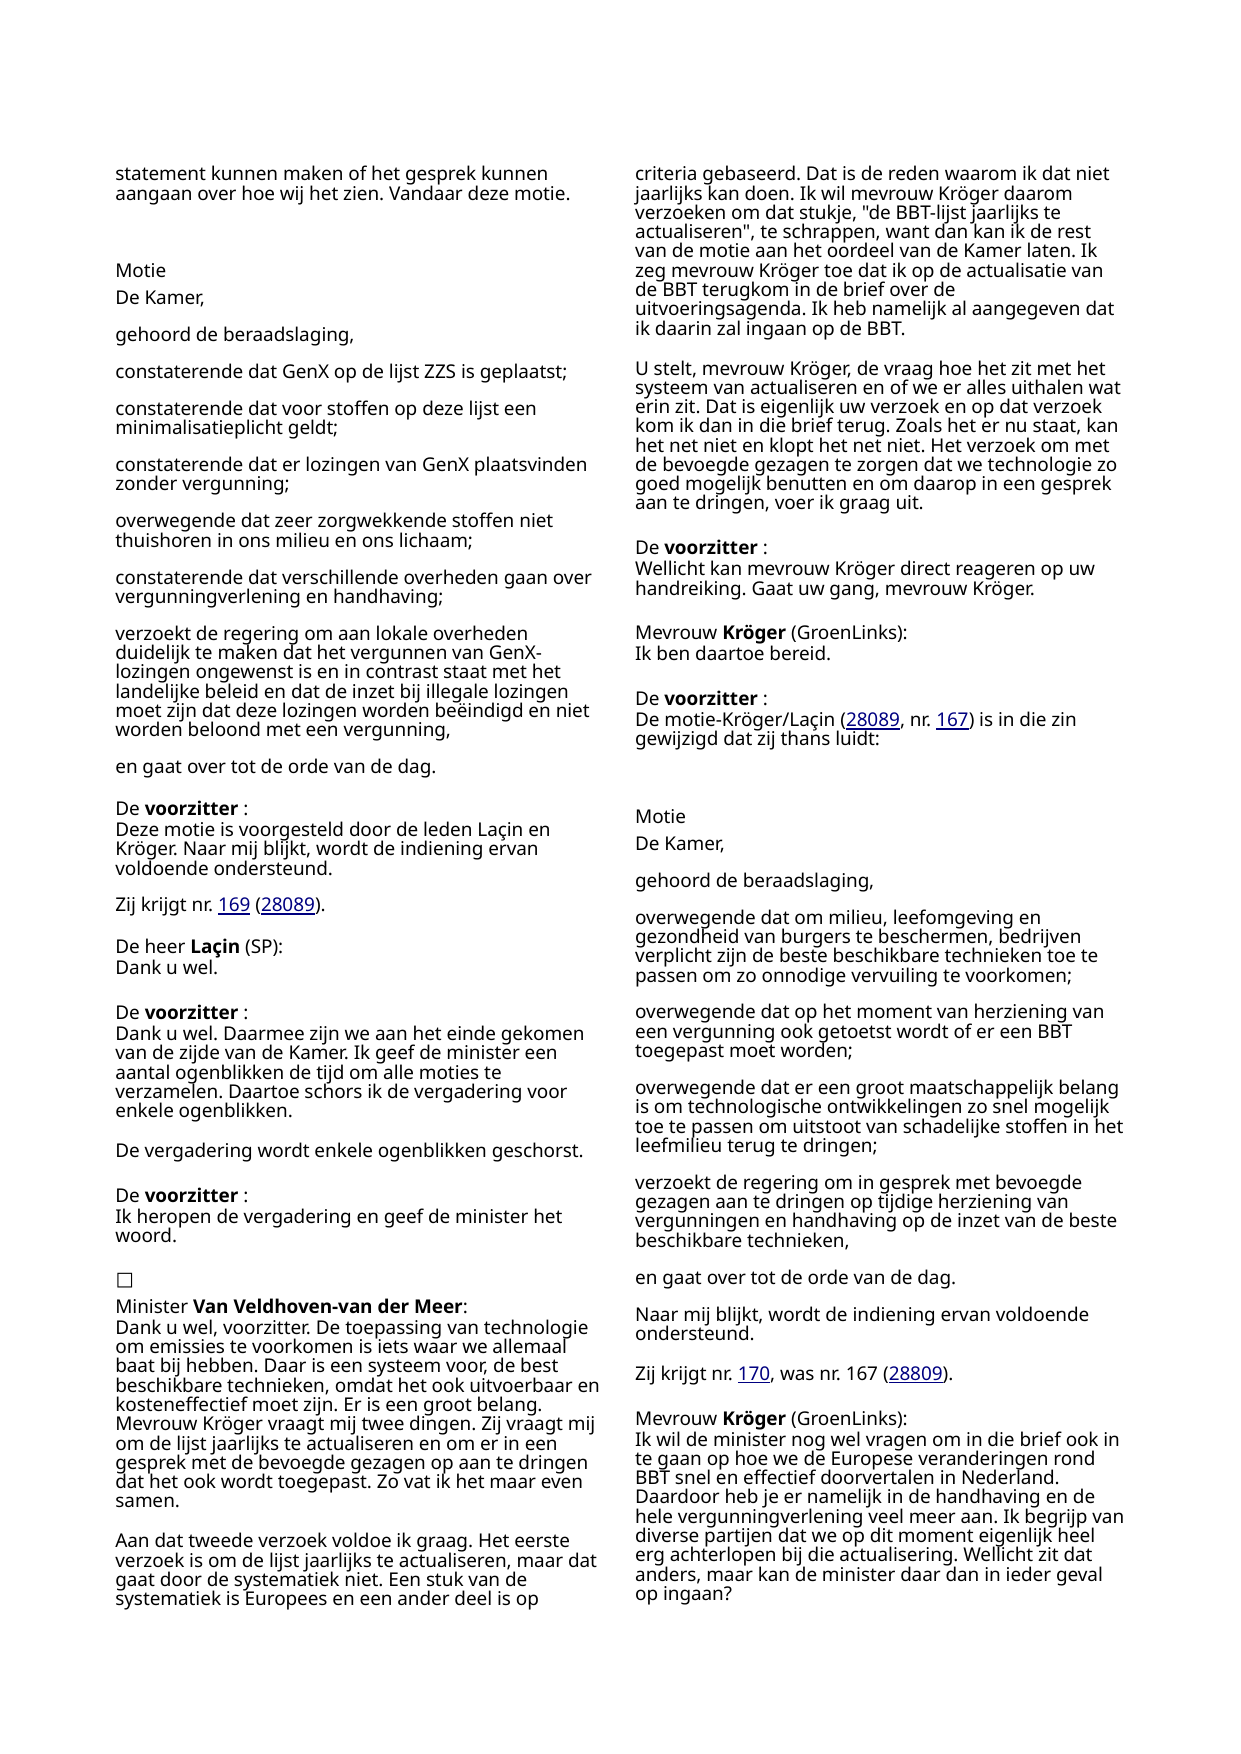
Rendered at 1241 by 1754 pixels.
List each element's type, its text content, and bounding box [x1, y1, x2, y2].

text U stelt, mevrouw Kröger, de vraag hoe het zit met het systeem van actualiseren en of we er alles uithalen wat erin zit. Dat is eigenlijk uw verzoek en op dat verzoek kom ik dan in die brief terug. Zoals het er nu staat, kan het net niet en klopt het net niet. Het verzoek om met de bevoegde gezagen te zorgen dat we technologie zo goed mogelijk benutten en om daarop in een gesprek aan te dringen, voer ik graag uit. [635, 359, 1125, 514]
text Mevrouw Kröger (GroenLinks): [635, 619, 1125, 645]
text Mevrouw Kröger (GroenLinks): [635, 1405, 1125, 1431]
text constaterende dat er lozingen van GenX plaatsvinden zonder vergunning; [115, 456, 605, 495]
text ⬜ [115, 1267, 605, 1293]
text Zij krijgt nr. 170, was nr. 167 (28809). [635, 1365, 1125, 1384]
text en gaat over tot de orde van de dag. [115, 758, 605, 777]
text Zij krijgt nr. 169 (28089). [115, 896, 605, 916]
text Dank u wel, voorzitter. De toepassing van technologie om emissies te voorkomen is iets waar we allemaal baat bij hebben. Daar is een systeem voor, de best beschikbare technieken, omdat het ook uitvoerbaar en kosteneffectief moet zijn. Er is een groot belang. Mevrouw Kröger vraagt mij twee dingen. Zij vraagt mij om de lijst jaarlijks te actualiseren en om er in een gesprek met de bevoegde gezagen op aan te dringen dat het ook wordt toegepast. Zo vat ik het maar even samen. [115, 1319, 605, 1512]
text De Kamer, [635, 835, 1125, 854]
text overwegende dat zeer zorgwekkende stoffen niet thuishoren in ons milieu en ons lichaam; [115, 512, 605, 551]
text Wellicht kan mevrouw Kröger direct reageren op uw handreiking. Gaat uw gang, mevrouw Kröger. [635, 560, 1125, 599]
text overwegende dat er een groot maatschappelijk belang is om technologische ontwikkelingen zo snel mogelijk toe te passen om uitstoot van schadelijke stoffen in het leefmilieu terug te dringen; [635, 1079, 1125, 1156]
text verzoekt de regering om in gesprek met bevoegde gezagen aan te dringen op tijdige herziening van vergunningen en handhaving op de inzet van de beste beschikbare technieken, [635, 1174, 1125, 1251]
text Deze motie is voorgesteld door de leden Laçin en Kröger. Naar mij blijkt, wordt de indiening ervan voldoende ondersteund. [115, 821, 605, 879]
text De vergadering wordt enkele ogenblikken geschorst. [115, 1142, 605, 1162]
text Motie [635, 803, 1125, 829]
text Dank u wel. Daarmee zijn we aan het einde gekomen van de zijde van de Kamer. Ik geef de minister een aantal ogenblikken de tijd om alle moties te verzamelen. Daartoe schors ik de vergadering voor enkele ogenblikken. [115, 1025, 605, 1121]
text verzoekt de regering om aan lokale overheden duidelijk te maken dat het vergunnen van GenX-lozingen ongewenst is en in contrast staat met het landelijke beleid en dat de inzet bij illegale lozingen moet zijn dat deze lozingen worden beëindigd en niet worden beloond met een vergunning, [115, 625, 605, 741]
text constaterende dat verschillende overheden gaan over vergunningverlening en handhaving; [115, 569, 605, 607]
text constaterende dat voor stoffen op deze lijst een minimalisatieplicht geldt; [115, 400, 605, 438]
text De heer Laçin (SP): [115, 933, 605, 959]
text De Kamer, [115, 289, 605, 308]
text constaterende dat GenX op de lijst ZZS is geplaatst; [115, 363, 605, 382]
text gehoord de beraadslaging, [635, 872, 1125, 891]
text overwegende dat op het moment van herziening van een vergunning ook getoetst wordt of er een BBT toegepast moet worden; [635, 1003, 1125, 1061]
text De voorzitter : [115, 795, 605, 821]
text Minister Van Veldhoven-van der Meer: [115, 1293, 605, 1319]
text De voorzitter : [635, 534, 1125, 560]
text Naar mij blijkt, wordt de indiening ervan voldoende ondersteund. [635, 1306, 1125, 1344]
text Ik wil de minister nog wel vragen om in die brief ook in te gaan op hoe we de Europese veranderingen rond BBT snel en effectief doorvertalen in Nederland. Daardoor heb je er namelijk in de handhaving en de hele vergunningverlening veel meer aan. Ik begrijp van diverse partijen dat we op dit moment eigenlijk heel erg achterlopen bij die actualisering. Wellicht zit dat anders, maar kan de minister daar dan in ieder geval op ingaan? [635, 1431, 1125, 1604]
text Dank u wel. [115, 959, 605, 978]
text De motie-Kröger/Laçin (28089, nr. 167) is in die zin gewijzigd dat zij thans luidt: [635, 711, 1125, 750]
text en gaat over tot de orde van de dag. [635, 1269, 1125, 1288]
text Ik ben daartoe bereid. [635, 645, 1125, 664]
text statement kunnen maken of het gesprek kunnen aangaan over hoe wij het zien. Vandaar deze motie. [115, 165, 605, 204]
text Aan dat tweede verzoek voldoe ik graag. Het eerste verzoek is om de lijst jaarlijks te actualiseren, maar dat gaat door de systematiek niet. Een stuk van de systematiek is Europees en een ander deel is op [115, 1532, 605, 1609]
text De voorzitter : [115, 999, 605, 1025]
text Motie [115, 257, 605, 283]
text Ik heropen de vergadering en geef de minister het woord. [115, 1208, 605, 1247]
text De voorzitter : [635, 685, 1125, 711]
text overwegende dat om milieu, leefomgeving en gezondheid van burgers te beschermen, bedrijven verplicht zijn de beste beschikbare technieken toe te passen om zo onnodige vervuiling te voorkomen; [635, 909, 1125, 986]
text gehoord de beraadslaging, [115, 326, 605, 345]
text De voorzitter : [115, 1182, 605, 1208]
text criteria gebaseerd. Dat is de reden waarom ik dat niet jaarlijks kan doen. Ik wil mevrouw Kröger daarom verzoeken om dat stukje, "de BBT-lijst jaarlijks te actualiseren", te schrappen, want dan kan ik de rest van de motie aan het oordeel van de Kamer laten. Ik zeg mevrouw Kröger toe dat ik op de actualisatie van de BBT terugkom in de brief over de uitvoeringsagenda. Ik heb namelijk al aangegeven dat ik daarin zal ingaan op de BBT. [635, 165, 1125, 339]
